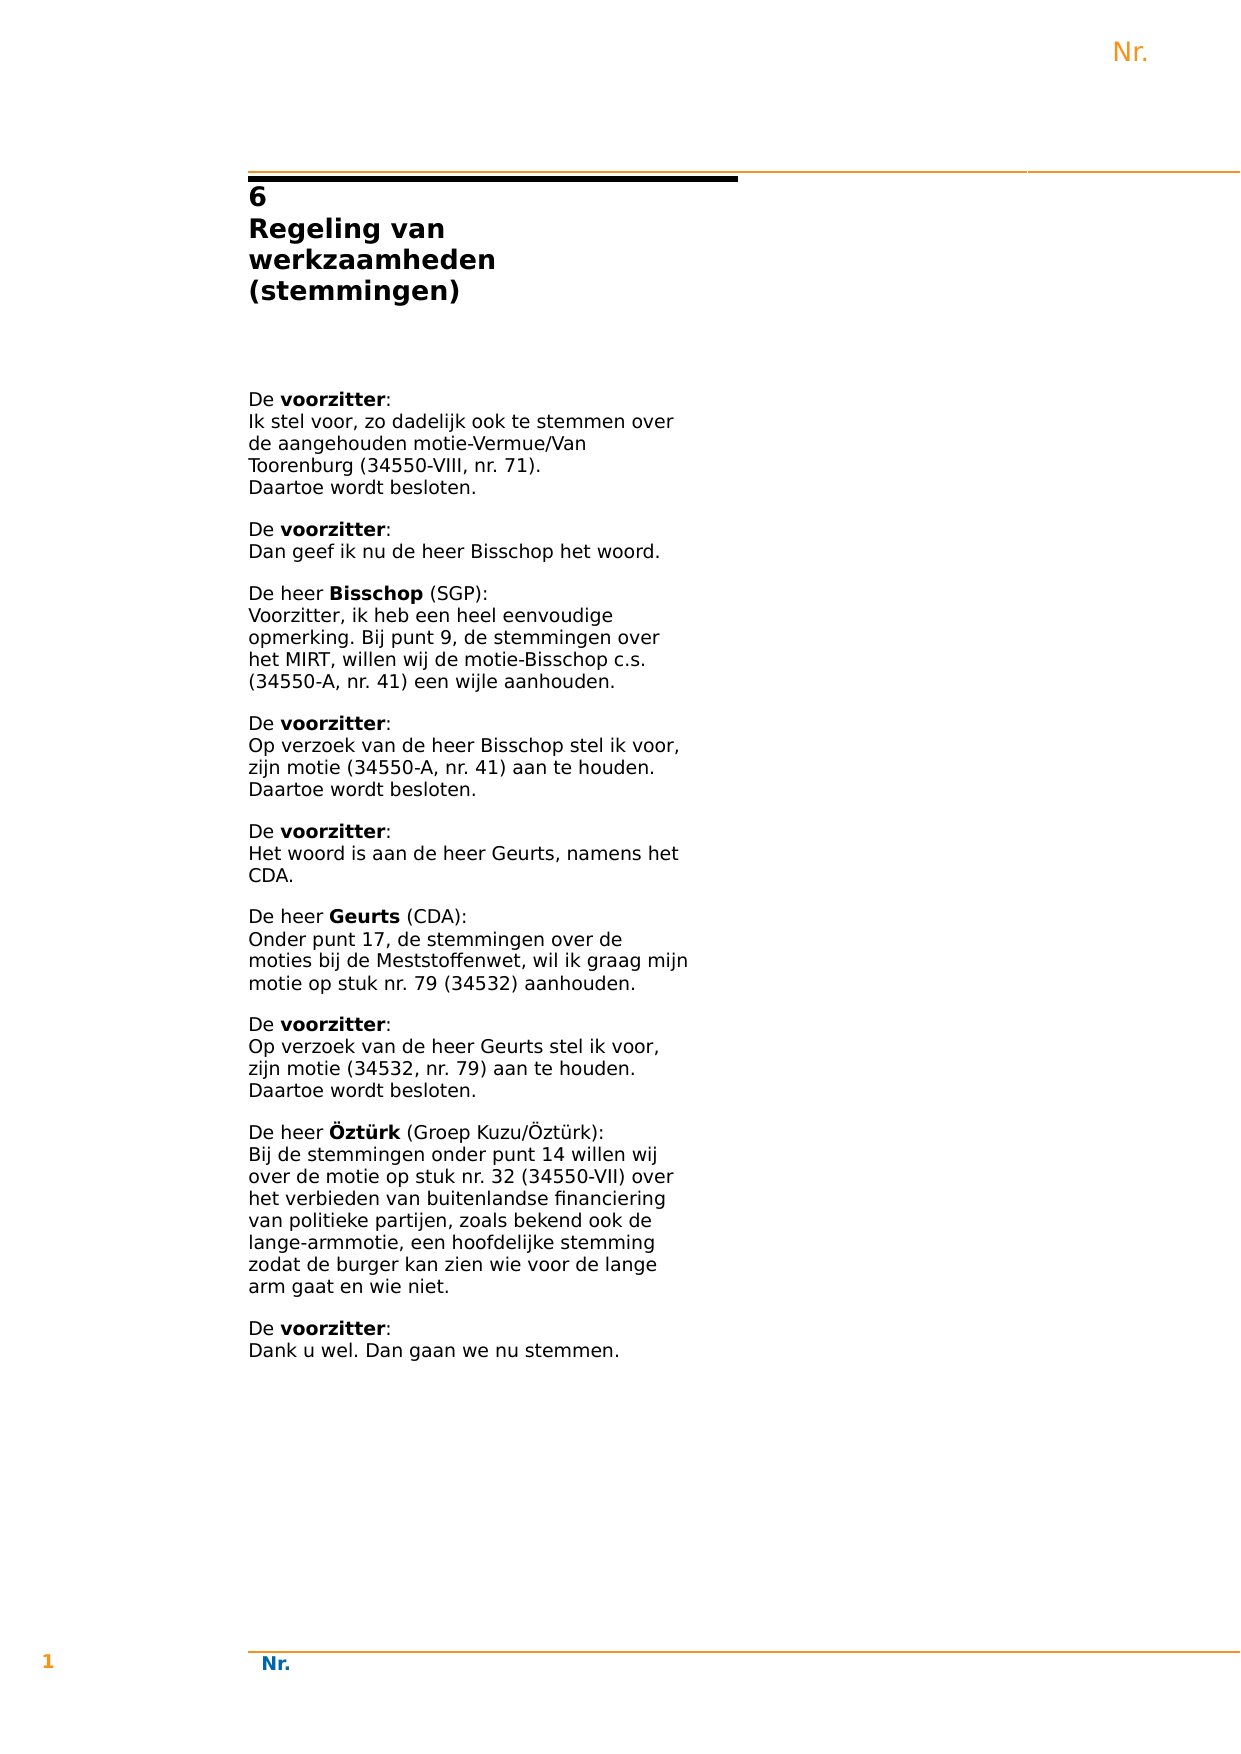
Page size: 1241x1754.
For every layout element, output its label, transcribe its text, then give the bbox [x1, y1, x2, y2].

text De voorzitter: [248, 519, 691, 541]
title 6 Regeling van werkzaamheden (stemmingen) [248, 182, 691, 307]
text Het woord is aan de heer Geurts, namens het CDA. [248, 842, 691, 886]
text De voorzitter: [248, 1318, 691, 1340]
text De voorzitter: [248, 389, 691, 411]
text Daartoe wordt besloten. [248, 1080, 691, 1102]
text Bij de stemmingen onder punt 14 willen wij over de motie op stuk nr. 32 (34550-VII) over het verbieden van buitenlandse financiering van politieke partijen, zoals bekend ook de lange-armmotie, een hoofdelijke stemming zodat de burger kan zien wie voor de lange arm gaat en wie niet. [248, 1144, 691, 1298]
text De voorzitter: [248, 713, 691, 734]
text Voorzitter, ik heb een heel eenvoudige opmerking. Bij punt 9, de stemmingen over het MIRT, willen wij de motie-Bisschop c.s. (34550-A, nr. 41) een wijle aanhouden. [248, 605, 691, 693]
text Onder punt 17, de stemmingen over de moties bij de Meststoffenwet, wil ik graag mijn motie op stuk nr. 79 (34532) aanhouden. [248, 928, 691, 994]
text Dan geef ik nu de heer Bisschop het woord. [248, 541, 691, 563]
text Daartoe wordt besloten. [248, 778, 691, 801]
text Op verzoek van de heer Geurts stel ik voor, zijn motie (34532, nr. 79) aan te houden. [248, 1036, 691, 1080]
text Dank u wel. Dan gaan we nu stemmen. [248, 1340, 691, 1362]
text Ik stel voor, zo dadelijk ook te stemmen over de aangehouden motie-Vermue/Van Toorenburg (34550-VIII, nr. 71). [248, 411, 691, 477]
text De heer Bisschop (SGP): [248, 583, 691, 605]
text De heer Geurts (CDA): [248, 906, 691, 928]
text Op verzoek van de heer Bisschop stel ik voor, zijn motie (34550-A, nr. 41) aan te houden. [248, 734, 691, 778]
text De voorzitter: [248, 1014, 691, 1036]
text Daartoe wordt besloten. [248, 477, 691, 499]
text De heer Öztürk (Groep Kuzu/Öztürk): [248, 1122, 691, 1144]
text De voorzitter: [248, 821, 691, 842]
